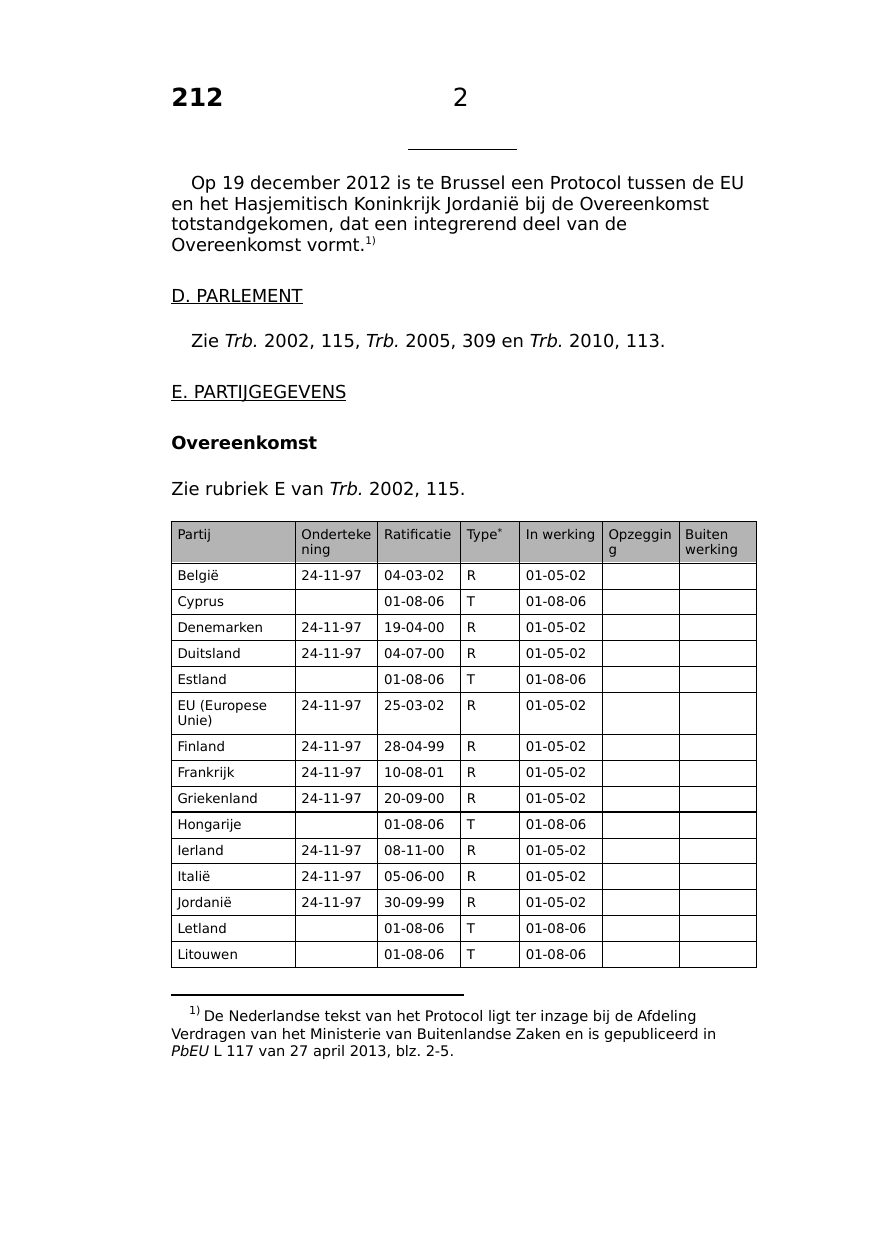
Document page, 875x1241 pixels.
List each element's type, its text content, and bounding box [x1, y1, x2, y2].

table_cell 01-08-06 [520, 667, 602, 692]
table_cell R [461, 564, 519, 588]
table_cell [603, 564, 679, 588]
table_cell 24-11-97 [296, 641, 377, 666]
table_cell [680, 787, 756, 811]
table_cell [680, 813, 756, 837]
subtitle E. PARTIJGEGEVENS [171, 382, 756, 403]
table_cell 04-07-00 [378, 641, 460, 666]
table_cell R [461, 761, 519, 786]
table_cell EU (Europese Unie) [172, 693, 295, 734]
table_cell 05-06-00 [378, 864, 460, 889]
table_cell Hongarije [172, 813, 295, 837]
table_cell 24-11-97 [296, 839, 377, 863]
table_cell [296, 942, 377, 967]
table_cell [603, 942, 679, 967]
table_cell R [461, 693, 519, 734]
table_cell [296, 590, 377, 614]
table_cell Estland [172, 667, 295, 692]
table_cell T [461, 590, 519, 614]
table_cell [603, 864, 679, 889]
table_cell [680, 761, 756, 786]
table_cell 01-05-02 [520, 890, 602, 915]
table_cell 01-08-06 [378, 942, 460, 967]
table_cell 01-08-06 [520, 916, 602, 941]
table_cell 24-11-97 [296, 890, 377, 915]
table_cell 01-05-02 [520, 564, 602, 588]
table_cell 01-05-02 [520, 615, 602, 640]
table_cell [296, 667, 377, 692]
table_cell Denemarken [172, 615, 295, 640]
text Zie rubriek E van Trb. 2002, 115. [171, 478, 756, 499]
table_header Ondertekening [296, 522, 377, 562]
table_cell 01-05-02 [520, 839, 602, 863]
table_cell Griekenland [172, 787, 295, 811]
subtitle D. PARLEMENT [171, 286, 756, 306]
table_cell 20-09-00 [378, 787, 460, 811]
table_cell 01-08-06 [520, 590, 602, 614]
table_header Partij [172, 522, 295, 562]
table_cell 25-03-02 [378, 693, 460, 734]
table_cell [603, 590, 679, 614]
table_header Buiten werking [680, 522, 756, 562]
table_cell [603, 667, 679, 692]
table_cell [296, 813, 377, 837]
table_cell [603, 615, 679, 640]
table_cell R [461, 839, 519, 863]
table_cell R [461, 864, 519, 889]
table_cell 01-05-02 [520, 735, 602, 759]
text Zie Trb. 2002, 115, Trb. 2005, 309 en Trb. 2010, 113. [171, 331, 756, 352]
table_cell 24-11-97 [296, 735, 377, 759]
table_cell 24-11-97 [296, 564, 377, 588]
table_cell [680, 916, 756, 941]
table_header Ratificatie [378, 522, 460, 562]
table_cell [603, 813, 679, 837]
table_cell 01-08-06 [520, 942, 602, 967]
table_cell Italië [172, 864, 295, 889]
table_cell 30-09-99 [378, 890, 460, 915]
table_cell 24-11-97 [296, 615, 377, 640]
table_cell Finland [172, 735, 295, 759]
table_cell [680, 641, 756, 666]
table_header Opzegging [603, 522, 679, 562]
table_cell R [461, 641, 519, 666]
table_cell [680, 667, 756, 692]
table_cell 24-11-97 [296, 693, 377, 734]
table_cell [680, 693, 756, 734]
table_cell 24-11-97 [296, 864, 377, 889]
table_cell R [461, 615, 519, 640]
table_cell R [461, 890, 519, 915]
text De Nederlandse tekst van het Protocol ligt ter inzage bij de Afdeling Verdragen van het Ministerie van Buitenlandse Zaken en is gepubliceerd in PbEU L 117 van 27 april 2013, blz. 2-5. [171, 1004, 756, 1060]
table_cell Jordanië [172, 890, 295, 915]
table_cell [603, 761, 679, 786]
table_cell R [461, 787, 519, 811]
table_cell [296, 916, 377, 941]
table_cell [680, 839, 756, 863]
table_cell R [461, 735, 519, 759]
table_cell T [461, 942, 519, 967]
table_cell 01-05-02 [520, 761, 602, 786]
table_cell 01-05-02 [520, 787, 602, 811]
table_cell [680, 890, 756, 915]
table_cell 01-08-06 [378, 667, 460, 692]
table_cell [680, 735, 756, 759]
table_cell [603, 641, 679, 666]
table_cell [603, 693, 679, 734]
table_cell [680, 564, 756, 588]
table_cell Litouwen [172, 942, 295, 967]
table_cell 01-05-02 [520, 693, 602, 734]
table_cell [680, 942, 756, 967]
text Op 19 december 2012 is te Brussel een Protocol tussen de EU en het Hasjemitisch Koninkrijk Jordanië bij de Overeenkomst totstandgekomen, dat een integrerend deel van de Overeenkomst vormt. [171, 173, 756, 256]
table_cell [603, 916, 679, 941]
table_cell Letland [172, 916, 295, 941]
table_cell 01-08-06 [378, 813, 460, 837]
table_cell België [172, 564, 295, 588]
table_cell Duitsland [172, 641, 295, 666]
table_cell [603, 839, 679, 863]
table_cell [603, 787, 679, 811]
table_cell 01-08-06 [378, 590, 460, 614]
table_header Type* [461, 522, 519, 562]
table_cell 01-08-06 [378, 916, 460, 941]
subtitle Overeenkomst [171, 433, 756, 453]
table_cell Ierland [172, 839, 295, 863]
table_cell 28-04-99 [378, 735, 460, 759]
table_cell T [461, 813, 519, 837]
table_cell 24-11-97 [296, 787, 377, 811]
table_cell 01-05-02 [520, 641, 602, 666]
table_cell [680, 590, 756, 614]
table_cell 01-08-06 [520, 813, 602, 837]
table_cell 24-11-97 [296, 761, 377, 786]
table_cell 01-05-02 [520, 864, 602, 889]
table_cell [680, 864, 756, 889]
table_cell T [461, 916, 519, 941]
table_cell [680, 615, 756, 640]
table_cell T [461, 667, 519, 692]
table_cell Cyprus [172, 590, 295, 614]
table_header In werking [520, 522, 602, 562]
table_cell 04-03-02 [378, 564, 460, 588]
table_cell 10-08-01 [378, 761, 460, 786]
table_cell 08-11-00 [378, 839, 460, 863]
table_cell 19-04-00 [378, 615, 460, 640]
table_cell [603, 890, 679, 915]
table_cell [603, 735, 679, 759]
table_cell Frankrijk [172, 761, 295, 786]
